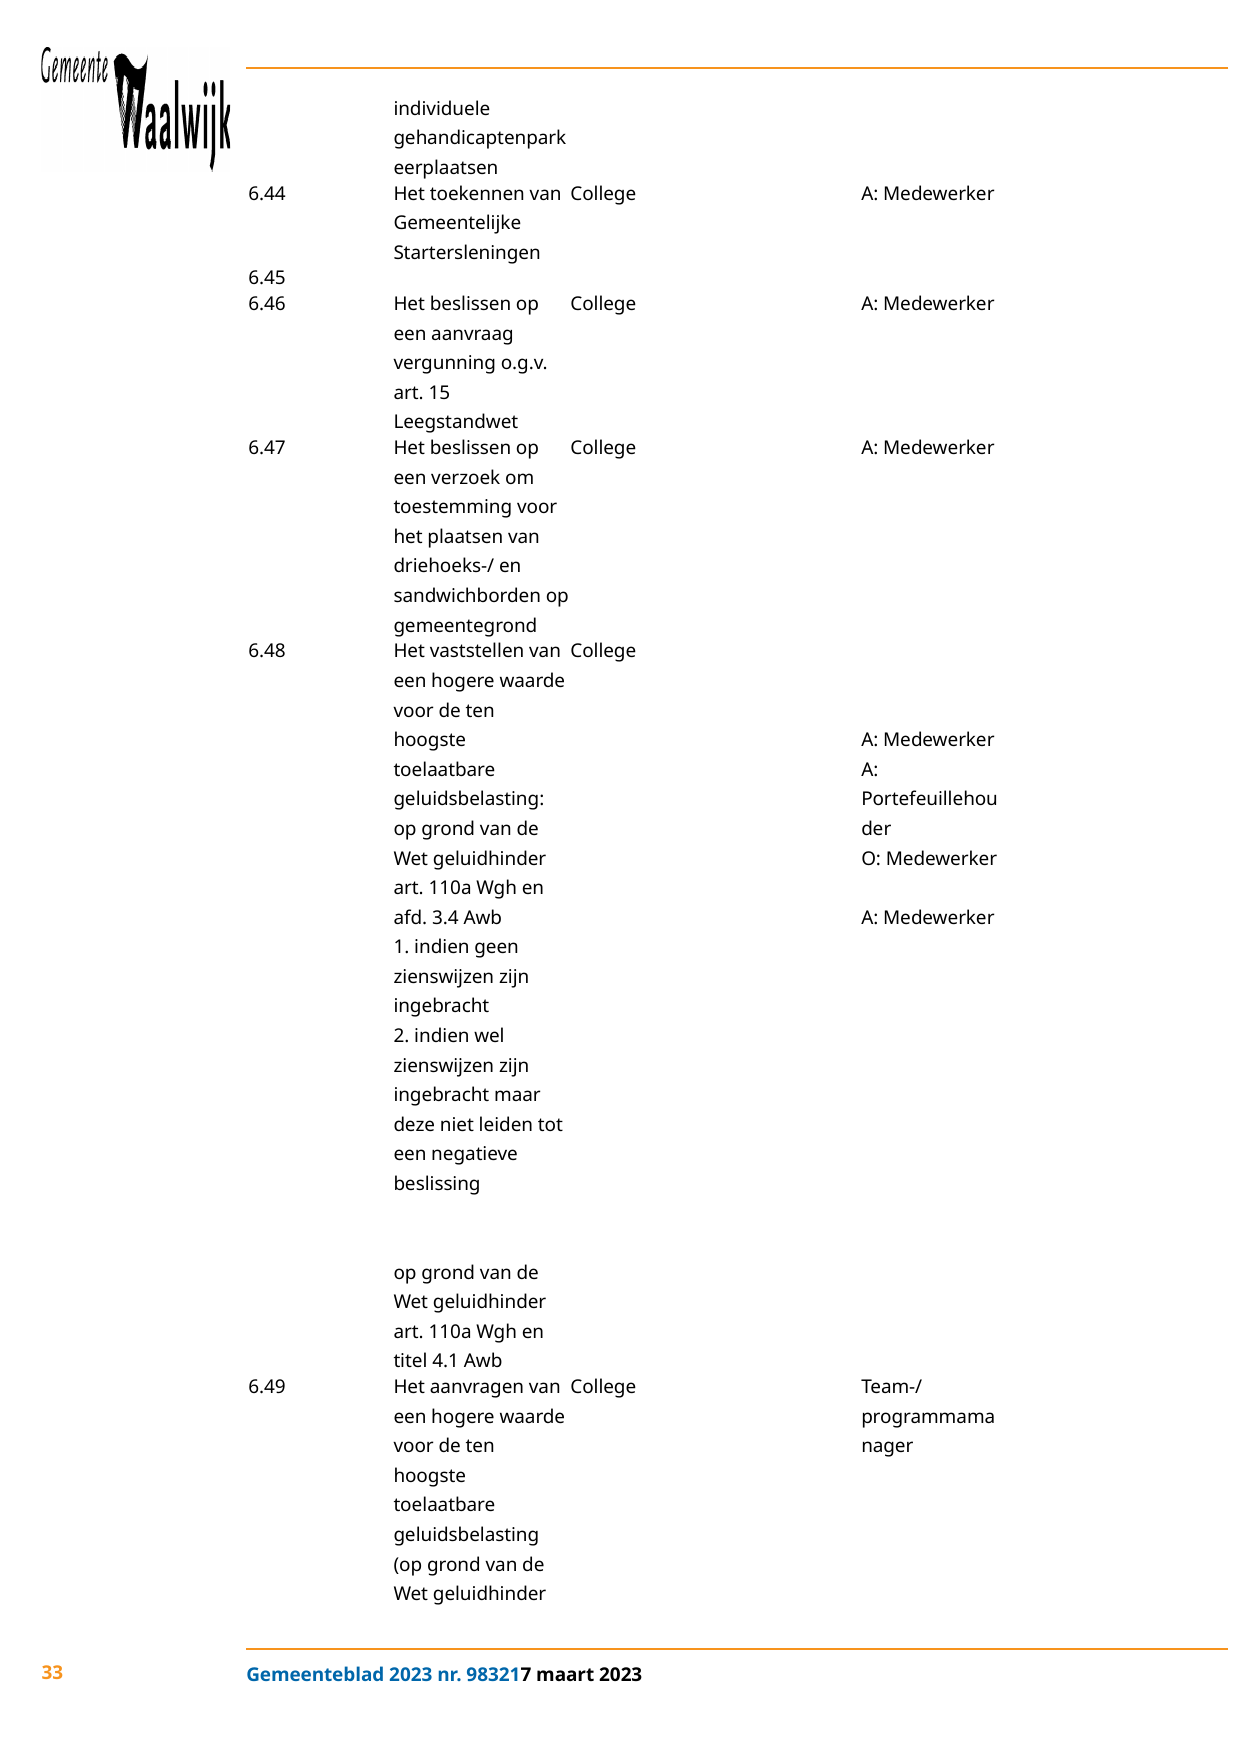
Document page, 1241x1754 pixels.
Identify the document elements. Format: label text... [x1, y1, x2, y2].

table_cell [1006, 1373, 1152, 1606]
table_cell [1006, 434, 1152, 638]
table_cell Het vaststellen van een hogere waarde voor de ten hoogste toelaatbare geluidsbelasting: op grond van de Wet geluidhinder art. 110a Wgh en afd. 3.4 Awb 1. indien geen zienswijzen zijn ingebracht 2. indien wel zienswijzen zijn ingebracht maar deze niet leiden tot een negatieve beslissing op grond van de Wet geluidhinder art. 110a Wgh en titel 4.1 Awb [393, 638, 570, 1373]
table_cell Team-/programmamanager [861, 1373, 1006, 1606]
table_cell 6.48 [248, 638, 393, 1373]
table_cell [248, 95, 393, 180]
table_cell Het beslissen op een verzoek om toestemming voor het plaatsen van driehoeks-/ en sandwichborden op gemeentegrond [393, 434, 570, 638]
table_cell 6.45 [248, 265, 393, 290]
table_cell 6.44 [248, 180, 393, 264]
picture [41, 47, 231, 172]
table_cell Het toekennen van Gemeentelijke Startersleningen [393, 180, 570, 264]
table_cell College [570, 180, 861, 264]
table_cell [1006, 95, 1152, 180]
table_cell Het beslissen op een aanvraag vergunning o.g.v. art. 15 Leegstandwet [393, 290, 570, 434]
table_cell [570, 265, 861, 290]
table_cell College [570, 638, 861, 1373]
table_cell A: Medewerker [861, 290, 1006, 434]
table_cell 6.46 [248, 290, 393, 434]
table_cell [1006, 290, 1152, 434]
table_cell A: Medewerker [861, 434, 1006, 638]
table_cell individuele gehandicaptenparkeerplaatsen [393, 95, 570, 180]
table_cell College [570, 434, 861, 638]
table_cell College [570, 290, 861, 434]
table_cell 6.49 [248, 1373, 393, 1606]
table_cell 6.47 [248, 434, 393, 638]
table_cell [1006, 638, 1152, 1373]
table_cell [1006, 180, 1152, 264]
table_cell A: Medewerker A: Portefeuillehouder O: Medewerker A: Medewerker [861, 638, 1006, 1373]
table_cell [861, 265, 1006, 290]
table_cell [570, 95, 861, 180]
table_cell [393, 265, 570, 290]
table_cell College [570, 1373, 861, 1606]
table_cell [1006, 265, 1152, 290]
table_cell Het aanvragen van een hogere waarde voor de ten hoogste toelaatbare geluidsbelasting (op grond van de Wet geluidhinder [393, 1373, 570, 1606]
table_cell [861, 95, 1006, 180]
table_cell A: Medewerker [861, 180, 1006, 264]
